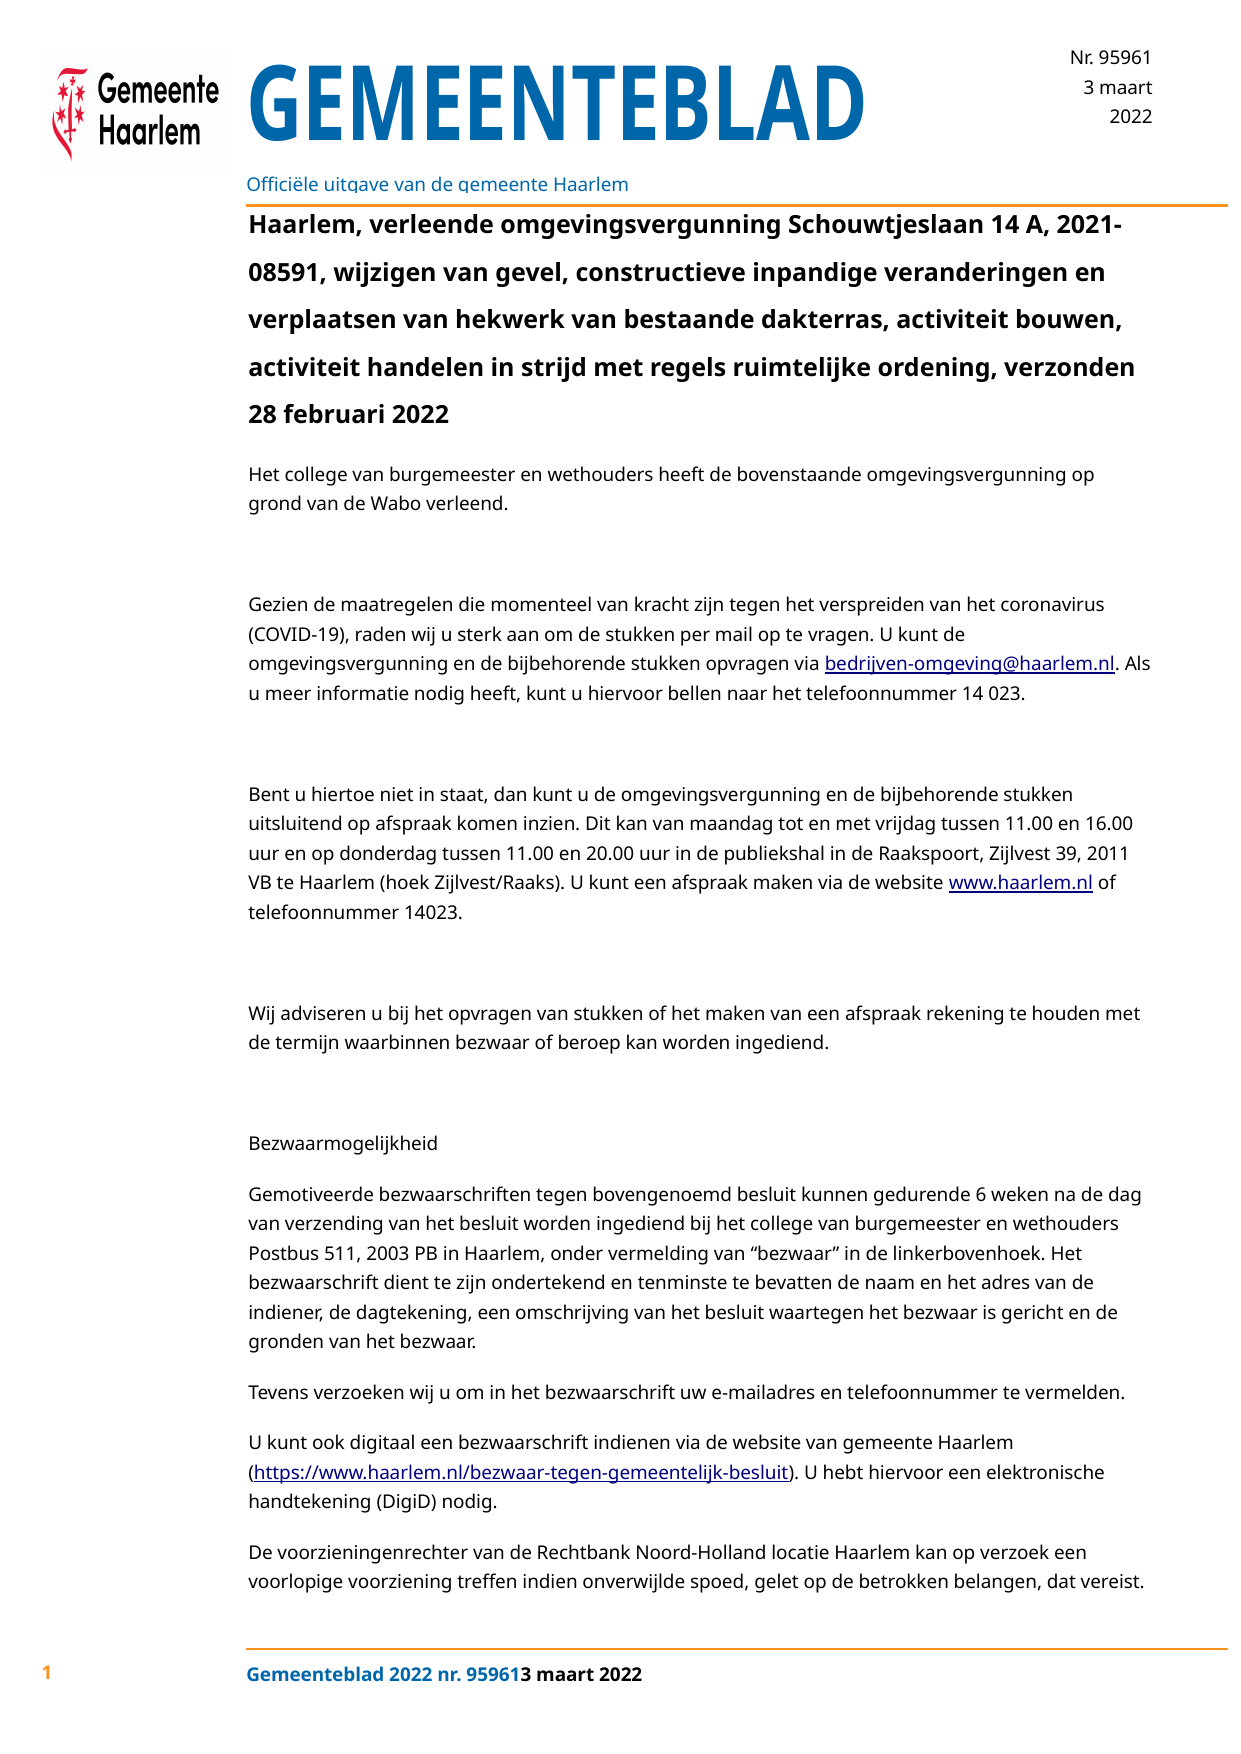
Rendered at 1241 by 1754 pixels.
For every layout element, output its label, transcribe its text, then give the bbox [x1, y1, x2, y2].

text Gezien de maatregelen die momenteel van kracht zijn tegen het verspreiden van het coronavirus (COVID-19), raden wij u sterk aan om de stukken per mail op te vragen. U kunt de omgevingsvergunning en de bijbehorende stukken opvragen via bedrijven-omgeving@haarlem.nl. Als u meer informatie nodig heeft, kunt u hiervoor bellen naar het telefoonnummer 14 023. [248, 591, 1152, 706]
text Tevens verzoeken wij u om in het bezwaarschrift uw e-mailadres en telefoonnummer te vermelden. [248, 1379, 1152, 1405]
text Haarlem, verleende omgevingsvergunning Schouwtjeslaan 14 A, 2021-08591, wijzigen van gevel, constructieve inpandige veranderingen en verplaatsen van hekwerk van bestaande dakterras, activiteit bouwen, activiteit handelen in strijd met regels ruimtelijke ordening, verzonden 28 februari 2022 [248, 207, 1152, 431]
text De voorzieningenrechter van de Rechtbank Noord-Holland locatie Haarlem kan op verzoek een voorlopige voorziening treffen indien onverwijlde spoed, gelet op de betrokken belangen, dat vereist. [248, 1539, 1152, 1594]
text Wij adviseren u bij het opvragen van stukken of het maken van een afspraak rekening te houden met de termijn waarbinnen bezwaar of beroep kan worden ingediend. [248, 1000, 1152, 1055]
text Het college van burgemeester en wethouders heeft de bovenstaande omgevingsvergunning op grond van de Wabo verleend. [248, 461, 1152, 516]
picture [41, 47, 231, 172]
text Bent u hiertoe niet in staat, dan kunt u de omgevingsvergunning en de bijbehorende stukken uitsluitend op afspraak komen inzien. Dit kan van maandag tot en met vrijdag tussen 11.00 en 16.00 uur en op donderdag tussen 11.00 en 20.00 uur in de publiekshal in de Raakspoort, Zijlvest 39, 2011 VB te Haarlem (hoek Zijlvest/Raaks). U kunt een afspraak maken via de website www.haarlem.nl of telefoonnummer 14023. [248, 781, 1152, 925]
text Bezwaarmogelijkheid [248, 1130, 1152, 1156]
text Gemotiveerde bezwaarschriften tegen bovengenoemd besluit kunnen gedurende 6 weken na de dag van verzending van het besluit worden ingediend bij het college van burgemeester en wethouders Postbus 511, 2003 PB in Haarlem, onder vermelding van “bezwaar” in de linkerbovenhoek. Het bezwaarschrift dient te zijn ondertekend en tenminste te bevatten de naam en het adres van de indiener, de dagtekening, een omschrijving van het besluit waartegen het bezwaar is gericht en de gronden van het bezwaar. [248, 1181, 1152, 1354]
text U kunt ook digitaal een bezwaarschrift indienen via de website van gemeente Haarlem (https://www.haarlem.nl/bezwaar-tegen-gemeentelijk-besluit). U hebt hiervoor een elektronische handtekening (DigiD) nodig. [248, 1429, 1152, 1514]
